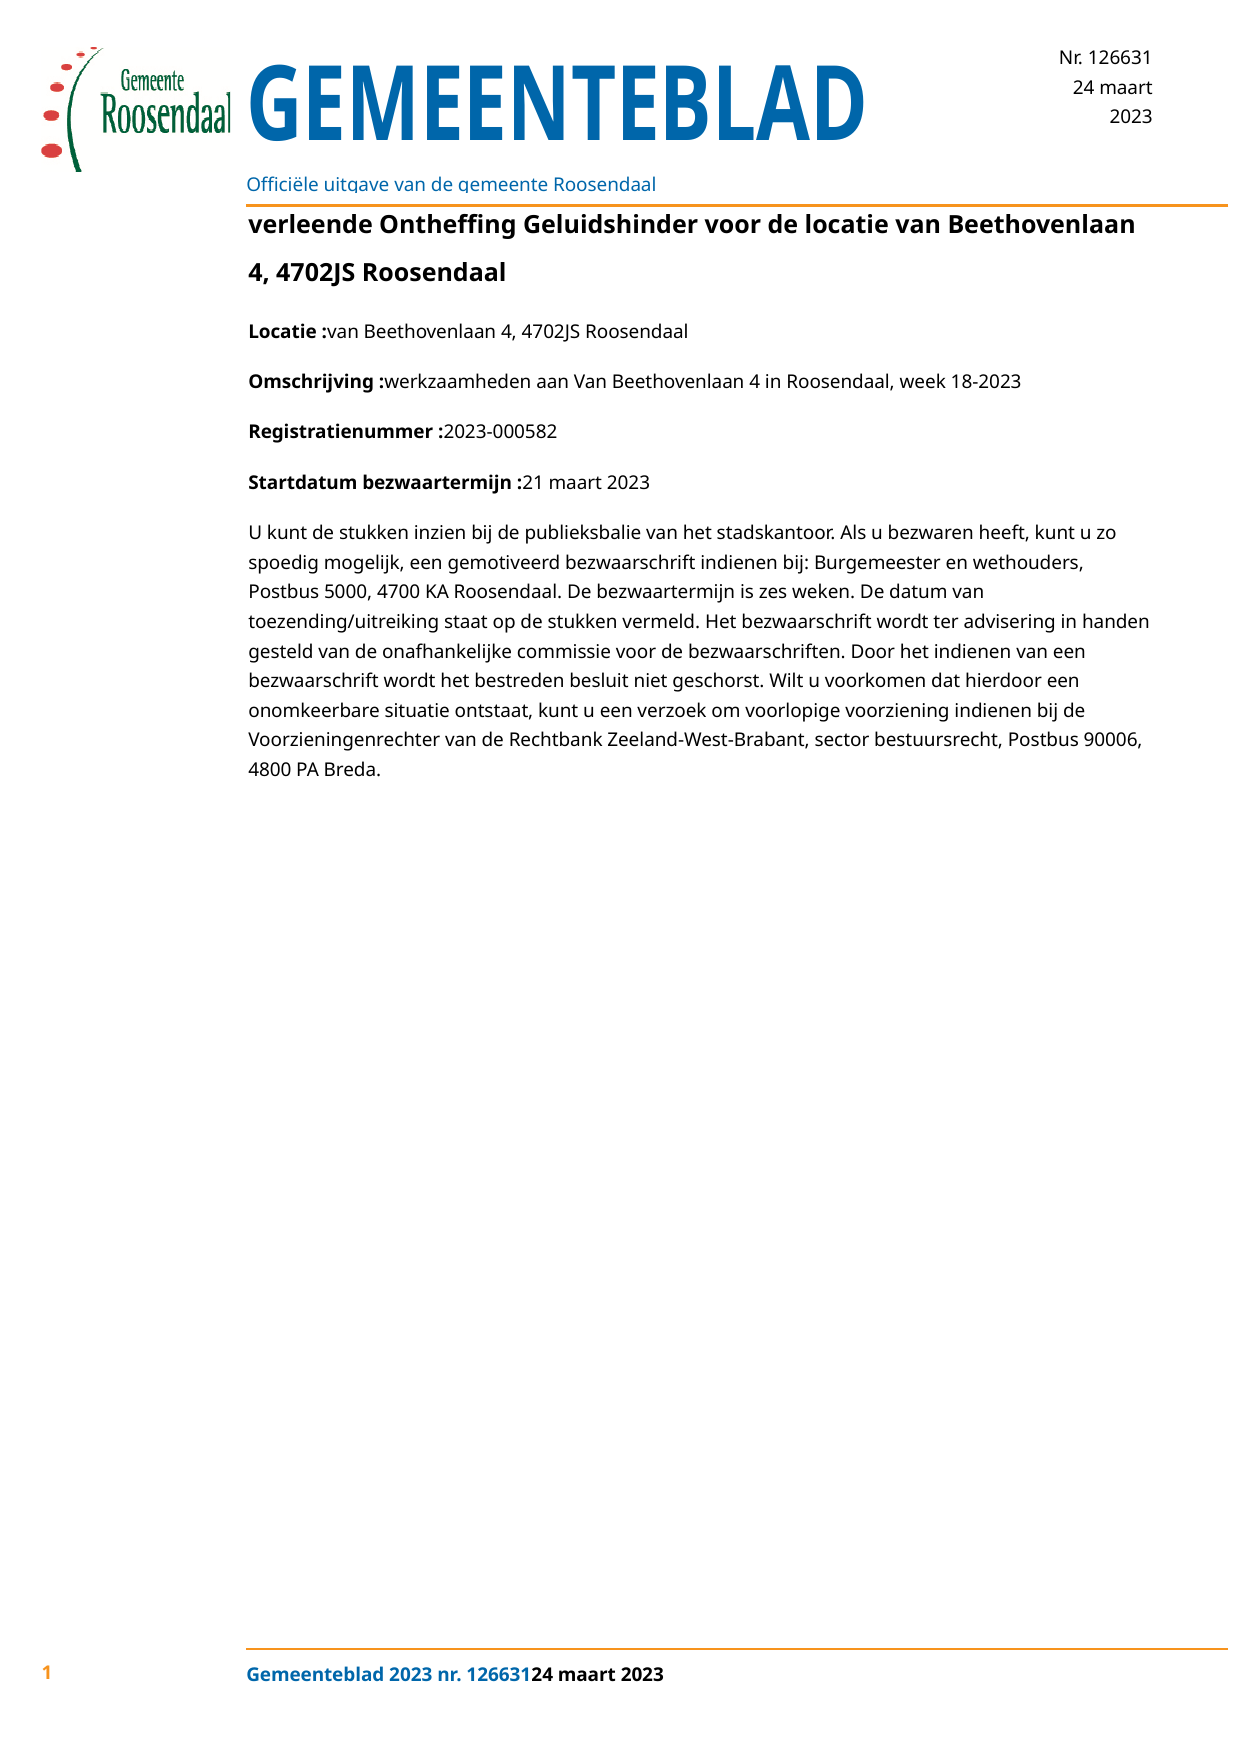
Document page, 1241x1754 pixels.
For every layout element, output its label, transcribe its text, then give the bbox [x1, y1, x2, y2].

text Locatie :van Beethovenlaan 4, 4702JS Roosendaal [248, 318, 1152, 344]
text U kunt de stukken inzien bij de publieksbalie van het stadskantoor. Als u bezwaren heeft, kunt u zo spoedig mogelijk, een gemotiveerd bezwaarschrift indienen bij: Burgemeester en wethouders, Postbus 5000, 4700 KA Roosendaal. De bezwaartermijn is zes weken. De datum van toezending/uitreiking staat op de stukken vermeld. Het bezwaarschrift wordt ter advisering in handen gesteld van de onafhankelijke commissie voor de bezwaarschriften. Door het indienen van een bezwaarschrift wordt het bestreden besluit niet geschorst. Wilt u voorkomen dat hierdoor een onomkeerbare situatie ontstaat, kunt u een verzoek om voorlopige voorziening indienen bij de Voorzieningenrechter van de Rechtbank Zeeland-West-Brabant, sector bestuursrecht, Postbus 90006, 4800 PA Breda. [248, 519, 1152, 782]
text Registratienummer :2023-000582 [248, 419, 1152, 444]
text Startdatum bezwaartermijn :21 maart 2023 [248, 469, 1152, 495]
picture [41, 47, 231, 172]
text verleende Ontheffing Geluidshinder voor de locatie van Beethovenlaan 4, 4702JS Roosendaal [248, 207, 1152, 288]
text Omschrijving :werkzaamheden aan Van Beethovenlaan 4 in Roosendaal, week 18-2023 [248, 368, 1152, 394]
